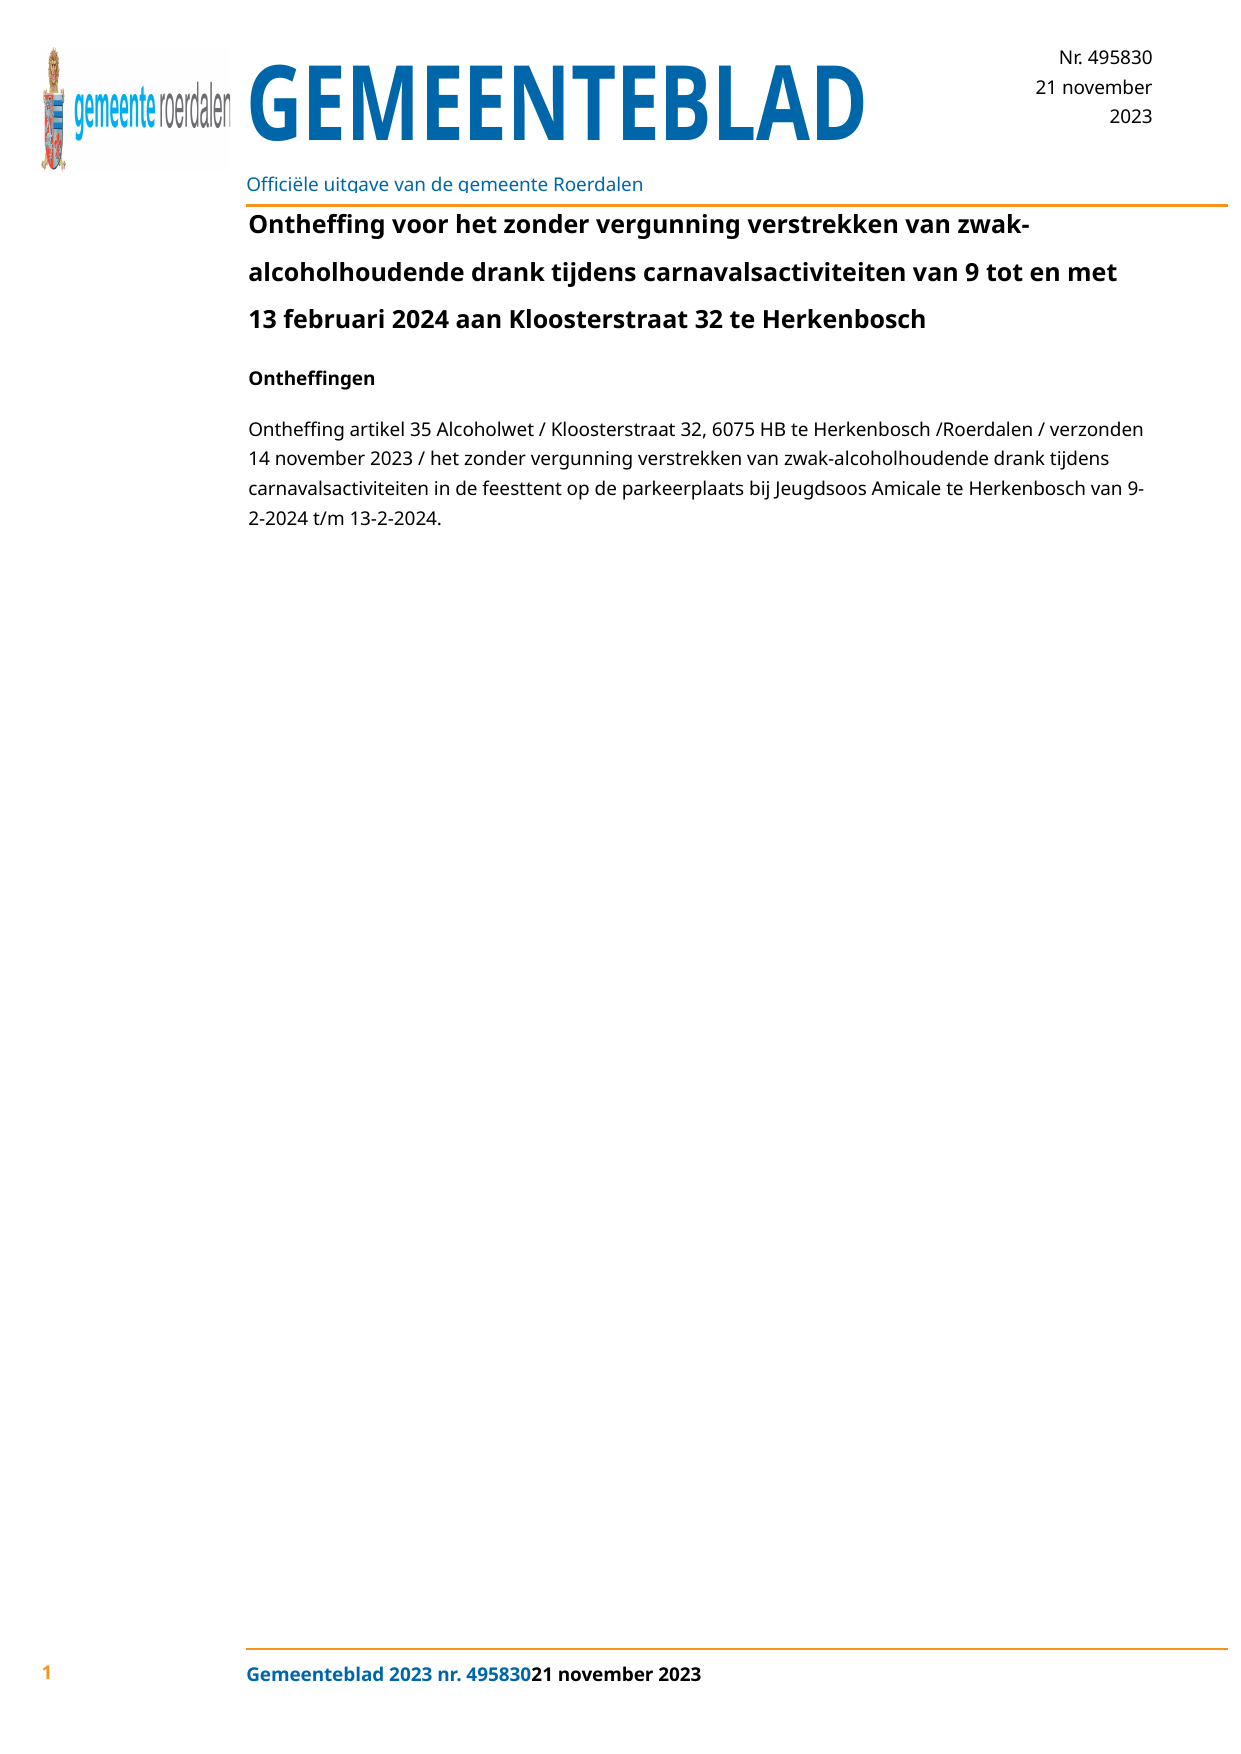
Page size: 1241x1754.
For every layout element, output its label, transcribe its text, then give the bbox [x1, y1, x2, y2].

text Ontheffingen [248, 366, 1152, 391]
picture [41, 47, 231, 172]
text Ontheffing voor het zonder vergunning verstrekken van zwak-alcoholhoudende drank tijdens carnavalsactiviteiten van 9 tot en met 13 februari 2024 aan Kloosterstraat 32 te Herkenbosch [248, 207, 1152, 336]
text Ontheffing artikel 35 Alcoholwet / Kloosterstraat 32, 6075 HB te Herkenbosch /Roerdalen / verzonden 14 november 2023 / het zonder vergunning verstrekken van zwak-alcoholhoudende drank tijdens carnavalsactiviteiten in de feesttent op de parkeerplaats bij Jeugdsoos Amicale te Herkenbosch van 9-2-2024 t/m 13-2-2024. [248, 416, 1152, 530]
